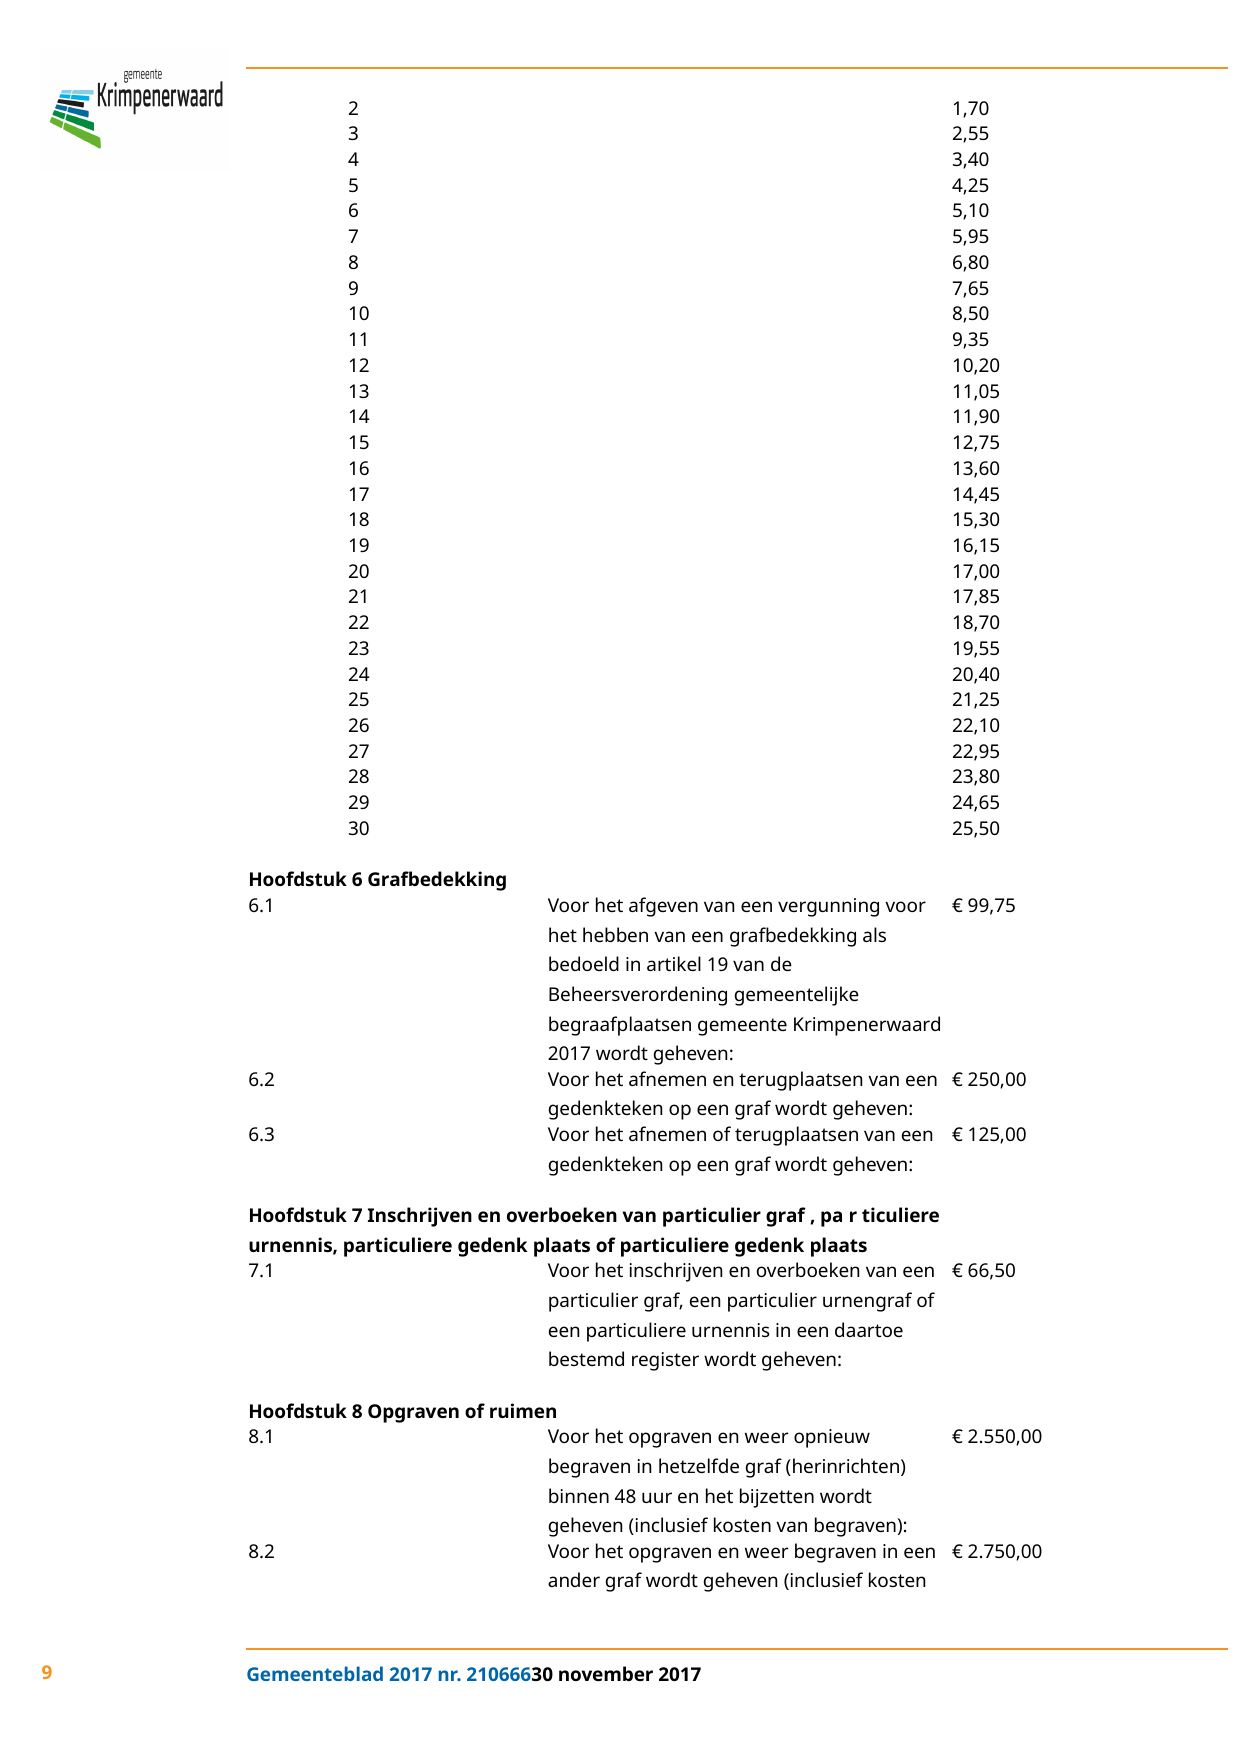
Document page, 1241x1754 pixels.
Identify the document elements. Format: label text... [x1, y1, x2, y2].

table_cell [248, 738, 348, 764]
table_cell 17 [348, 481, 952, 506]
table_cell Voor het afgeven van een vergunning voor het hebben van een grafbedekking als bedoeld in artikel 19 van de Beheersverordening gemeentelijke begraafplaatsen gemeente Krimpenerwaard 2017 wordt geheven: [548, 893, 952, 1066]
table_cell 13 [348, 378, 952, 403]
table_cell [248, 249, 348, 275]
table_cell Hoofdstuk 7 Inschrijven en overboeken van particulier graf , pa r ticuliere urnennis, particuliere gedenk plaats of particuliere gedenk plaats [248, 1203, 952, 1258]
table_cell 20 [348, 558, 952, 584]
table_cell [248, 95, 348, 121]
table_cell [248, 506, 348, 532]
picture [41, 47, 231, 172]
table_cell [248, 121, 348, 146]
table_cell 28 [348, 764, 952, 789]
table_cell 6.3 [248, 1121, 548, 1177]
table_cell 8,50 [952, 301, 1052, 326]
table_cell 17,85 [952, 584, 1052, 609]
table_cell [248, 815, 348, 841]
table_cell 3 [348, 121, 952, 146]
table_cell 16 [348, 455, 952, 481]
table_cell 12 [348, 352, 952, 378]
table_cell Voor het afnemen en terugplaatsen van een gedenkteken op een graf wordt geheven: [548, 1066, 952, 1121]
table_cell 24 [348, 661, 952, 687]
table_cell [248, 146, 348, 172]
table_cell 27 [348, 738, 952, 764]
table_cell [248, 532, 348, 558]
table_cell 25,50 [952, 815, 1052, 841]
table_cell [248, 609, 348, 635]
table_cell 14,45 [952, 481, 1052, 506]
table_cell 1,70 [952, 95, 1052, 121]
table_cell € 66,50 [952, 1258, 1052, 1372]
table_cell 8 [348, 249, 952, 275]
table_cell [248, 712, 348, 738]
table_cell Voor het opgraven en weer begraven in een ander graf wordt geheven (inclusief kosten [548, 1538, 952, 1593]
table_cell [248, 301, 348, 326]
table_cell [248, 378, 348, 403]
table_cell 11,05 [952, 378, 1052, 403]
table_cell [952, 867, 1052, 892]
table_cell [248, 224, 348, 249]
table_cell € 2.750,00 [952, 1538, 1052, 1593]
table_cell 19,55 [952, 635, 1052, 661]
table_cell Voor het opgraven en weer opnieuw begraven in hetzelfde graf (herinrichten) binnen 48 uur en het bijzetten wordt geheven (inclusief kosten van begraven): [548, 1424, 952, 1538]
table_cell 7 [348, 224, 952, 249]
table_cell 19 [348, 532, 952, 558]
table_cell [248, 326, 348, 352]
table_cell 7,65 [952, 275, 1052, 301]
table_cell 6,80 [952, 249, 1052, 275]
table_cell 30 [348, 815, 952, 841]
table_cell 9,35 [952, 326, 1052, 352]
table_cell Hoofdstuk 6 Grafbedekking [248, 867, 952, 892]
table_cell [248, 429, 348, 455]
table_cell 11,90 [952, 404, 1052, 429]
table_cell [248, 481, 348, 506]
table_cell 24,65 [952, 790, 1052, 815]
table_cell [248, 1372, 548, 1398]
table_cell Voor het afnemen of terugplaatsen van een gedenkteken op een graf wordt geheven: [548, 1121, 952, 1177]
table_cell 21 [348, 584, 952, 609]
table_cell 17,00 [952, 558, 1052, 584]
table_cell [952, 1203, 1052, 1258]
table_cell [248, 404, 348, 429]
table_cell [248, 1177, 548, 1202]
table_cell 8.1 [248, 1424, 548, 1538]
table_cell [248, 790, 348, 815]
table_cell 5,10 [952, 198, 1052, 223]
table_cell [248, 661, 348, 687]
table_cell [248, 687, 348, 712]
table_cell 8.2 [248, 1538, 548, 1593]
table_cell 25 [348, 687, 952, 712]
table_cell € 99,75 [952, 893, 1052, 1066]
table_cell 11 [348, 326, 952, 352]
table_cell Hoofdstuk 8 Opgraven of ruimen [248, 1398, 952, 1424]
table_cell 2,55 [952, 121, 1052, 146]
table_cell 7.1 [248, 1258, 548, 1372]
table_cell [248, 352, 348, 378]
table_cell 14 [348, 404, 952, 429]
table_cell [248, 841, 952, 867]
table_cell 10 [348, 301, 952, 326]
table_cell Voor het inschrijven en overboeken van een particulier graf, een particulier urnengraf of een particuliere urnennis in een daartoe bestemd register wordt geheven: [548, 1258, 952, 1372]
table_cell 13,60 [952, 455, 1052, 481]
table_cell € 125,00 [952, 1121, 1052, 1177]
table_cell 5 [348, 172, 952, 198]
table_cell 6 [348, 198, 952, 223]
table_cell 5,95 [952, 224, 1052, 249]
table_cell 18,70 [952, 609, 1052, 635]
table_cell 22,10 [952, 712, 1052, 738]
table_cell [248, 275, 348, 301]
table_cell [248, 764, 348, 789]
table_cell 26 [348, 712, 952, 738]
table_cell [952, 1372, 1052, 1398]
table_cell € 2.550,00 [952, 1424, 1052, 1538]
table_cell [952, 1177, 1052, 1202]
table_cell 4 [348, 146, 952, 172]
table_cell [248, 198, 348, 223]
table_cell 6.2 [248, 1066, 548, 1121]
table_cell 29 [348, 790, 952, 815]
table_cell 22,95 [952, 738, 1052, 764]
table_cell 18 [348, 506, 952, 532]
table_cell 3,40 [952, 146, 1052, 172]
table_cell [248, 455, 348, 481]
table_cell [248, 558, 348, 584]
table_cell 12,75 [952, 429, 1052, 455]
table_cell [248, 172, 348, 198]
table_cell 10,20 [952, 352, 1052, 378]
table_cell 6.1 [248, 893, 548, 1066]
table_cell 23,80 [952, 764, 1052, 789]
table_cell 22 [348, 609, 952, 635]
table_cell [248, 635, 348, 661]
table_cell 2 [348, 95, 952, 121]
table_cell 15,30 [952, 506, 1052, 532]
table_cell 21,25 [952, 687, 1052, 712]
table_cell 20,40 [952, 661, 1052, 687]
table_cell [548, 1372, 952, 1398]
table_cell 4,25 [952, 172, 1052, 198]
table_cell [248, 584, 348, 609]
table_cell [952, 841, 1052, 867]
table_cell 15 [348, 429, 952, 455]
table_cell 23 [348, 635, 952, 661]
table_cell [548, 1177, 952, 1202]
table_cell 9 [348, 275, 952, 301]
table_cell [952, 1398, 1052, 1424]
table_cell € 250,00 [952, 1066, 1052, 1121]
table_cell 16,15 [952, 532, 1052, 558]
